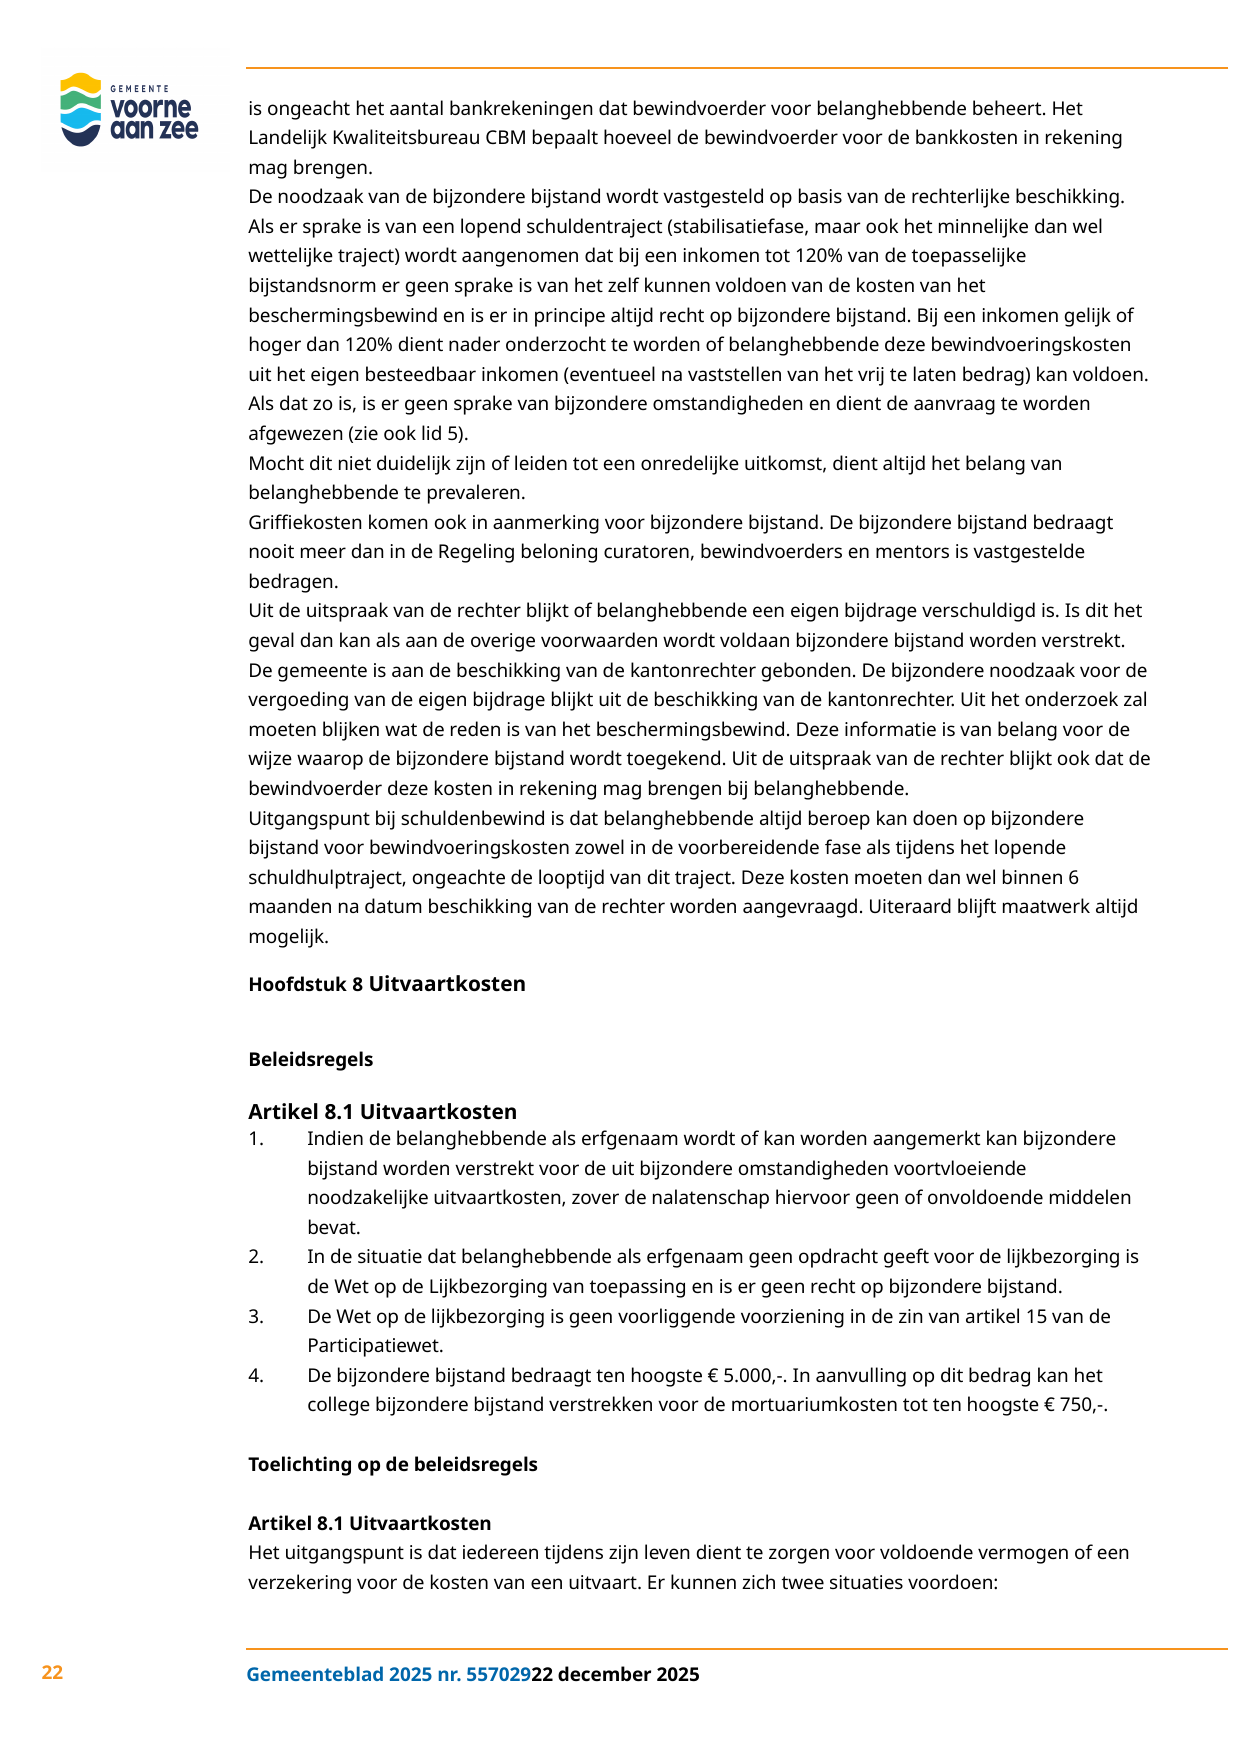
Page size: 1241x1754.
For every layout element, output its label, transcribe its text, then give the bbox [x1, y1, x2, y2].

text Hoofdstuk 8 Uitvaartkosten [248, 969, 1152, 997]
text Beleidsregels [248, 1046, 1152, 1072]
text Uitgangspunt bij schuldenbewind is dat belanghebbende altijd beroep kan doen op bijzondere bijstand voor bewindvoeringskosten zowel in de voorbereidende fase als tijdens het lopende schuldhulptraject, ongeachte de looptijd van dit traject. Deze kosten moeten dan wel binnen 6 maanden na datum beschikking van de rechter worden aangevraagd. Uiteraard blijft maatwerk altijd mogelijk. [248, 805, 1152, 949]
text Toelichting op de beleidsregels [248, 1451, 1152, 1476]
text is ongeacht het aantal bankrekeningen dat bewindvoerder voor belanghebbende beheert. Het Landelijk Kwaliteitsbureau CBM bepaalt hoeveel de bewindvoerder voor de bankkosten in rekening mag brengen. [248, 95, 1152, 180]
text Griffiekosten komen ook in aanmerking voor bijzondere bijstand. De bijzondere bijstand bedraagt nooit meer dan in de Regeling beloning curatoren, bewindvoerders en mentors is vastgestelde bedragen. [248, 509, 1152, 594]
text Artikel 8.1 Uitvaartkosten [248, 1097, 1152, 1125]
list In de situatie dat belanghebbende als erfgenaam geen opdracht geeft voor de lijkbezorging is de Wet op de Lijkbezorging van toepassing en is er geen recht op bijzondere bijstand. [248, 1244, 1152, 1299]
list De Wet op de lijkbezorging is geen voorliggende voorziening in de zin van artikel 15 van de Participatiewet. [248, 1303, 1152, 1358]
text Uit de uitspraak van de rechter blijkt of belanghebbende een eigen bijdrage verschuldigd is. Is dit het geval dan kan als aan de overige voorwaarden wordt voldaan bijzondere bijstand worden verstrekt. De gemeente is aan de beschikking van de kantonrechter gebonden. De bijzondere noodzaak voor de vergoeding van de eigen bijdrage blijkt uit de beschikking van de kantonrechter. Uit het onderzoek zal moeten blijken wat de reden is van het beschermingsbewind. Deze informatie is van belang voor de wijze waarop de bijzondere bijstand wordt toegekend. Uit de uitspraak van de rechter blijkt ook dat de bewindvoerder deze kosten in rekening mag brengen bij belanghebbende. [248, 598, 1152, 801]
text De noodzaak van de bijzondere bijstand wordt vastgesteld op basis van de rechterlijke beschikking. Als er sprake is van een lopend schuldentraject (stabilisatiefase, maar ook het minnelijke dan wel wettelijke traject) wordt aangenomen dat bij een inkomen tot 120% van de toepasselijke bijstandsnorm er geen sprake is van het zelf kunnen voldoen van de kosten van het beschermingsbewind en is er in principe altijd recht op bijzondere bijstand. Bij een inkomen gelijk of hoger dan 120% dient nader onderzocht te worden of belanghebbende deze bewindvoeringskosten uit het eigen besteedbaar inkomen (eventueel na vaststellen van het vrij te laten bedrag) kan voldoen. Als dat zo is, is er geen sprake van bijzondere omstandigheden en dient de aanvraag te worden afgewezen (zie ook lid 5). [248, 183, 1152, 446]
text Artikel 8.1 Uitvaartkosten [248, 1510, 1152, 1536]
text Mocht dit niet duidelijk zijn of leiden tot een onredelijke uitkomst, dient altijd het belang van belanghebbende te prevaleren. [248, 450, 1152, 505]
text Het uitgangspunt is dat iedereen tijdens zijn leven dient te zorgen voor voldoende vermogen of een verzekering voor de kosten van een uitvaart. Er kunnen zich twee situaties voordoen: [248, 1539, 1152, 1595]
list Indien de belanghebbende als erfgenaam wordt of kan worden aangemerkt kan bijzondere bijstand worden verstrekt voor de uit bijzondere omstandigheden voortvloeiende noodzakelijke uitvaartkosten, zover de nalatenschap hiervoor geen of onvoldoende middelen bevat. [248, 1125, 1152, 1240]
picture [41, 47, 231, 172]
list De bijzondere bijstand bedraagt ten hoogste € 5.000,-. In aanvulling op dit bedrag kan het college bijzondere bijstand verstrekken voor de mortuariumkosten tot ten hoogste € 750,-. [248, 1362, 1152, 1417]
